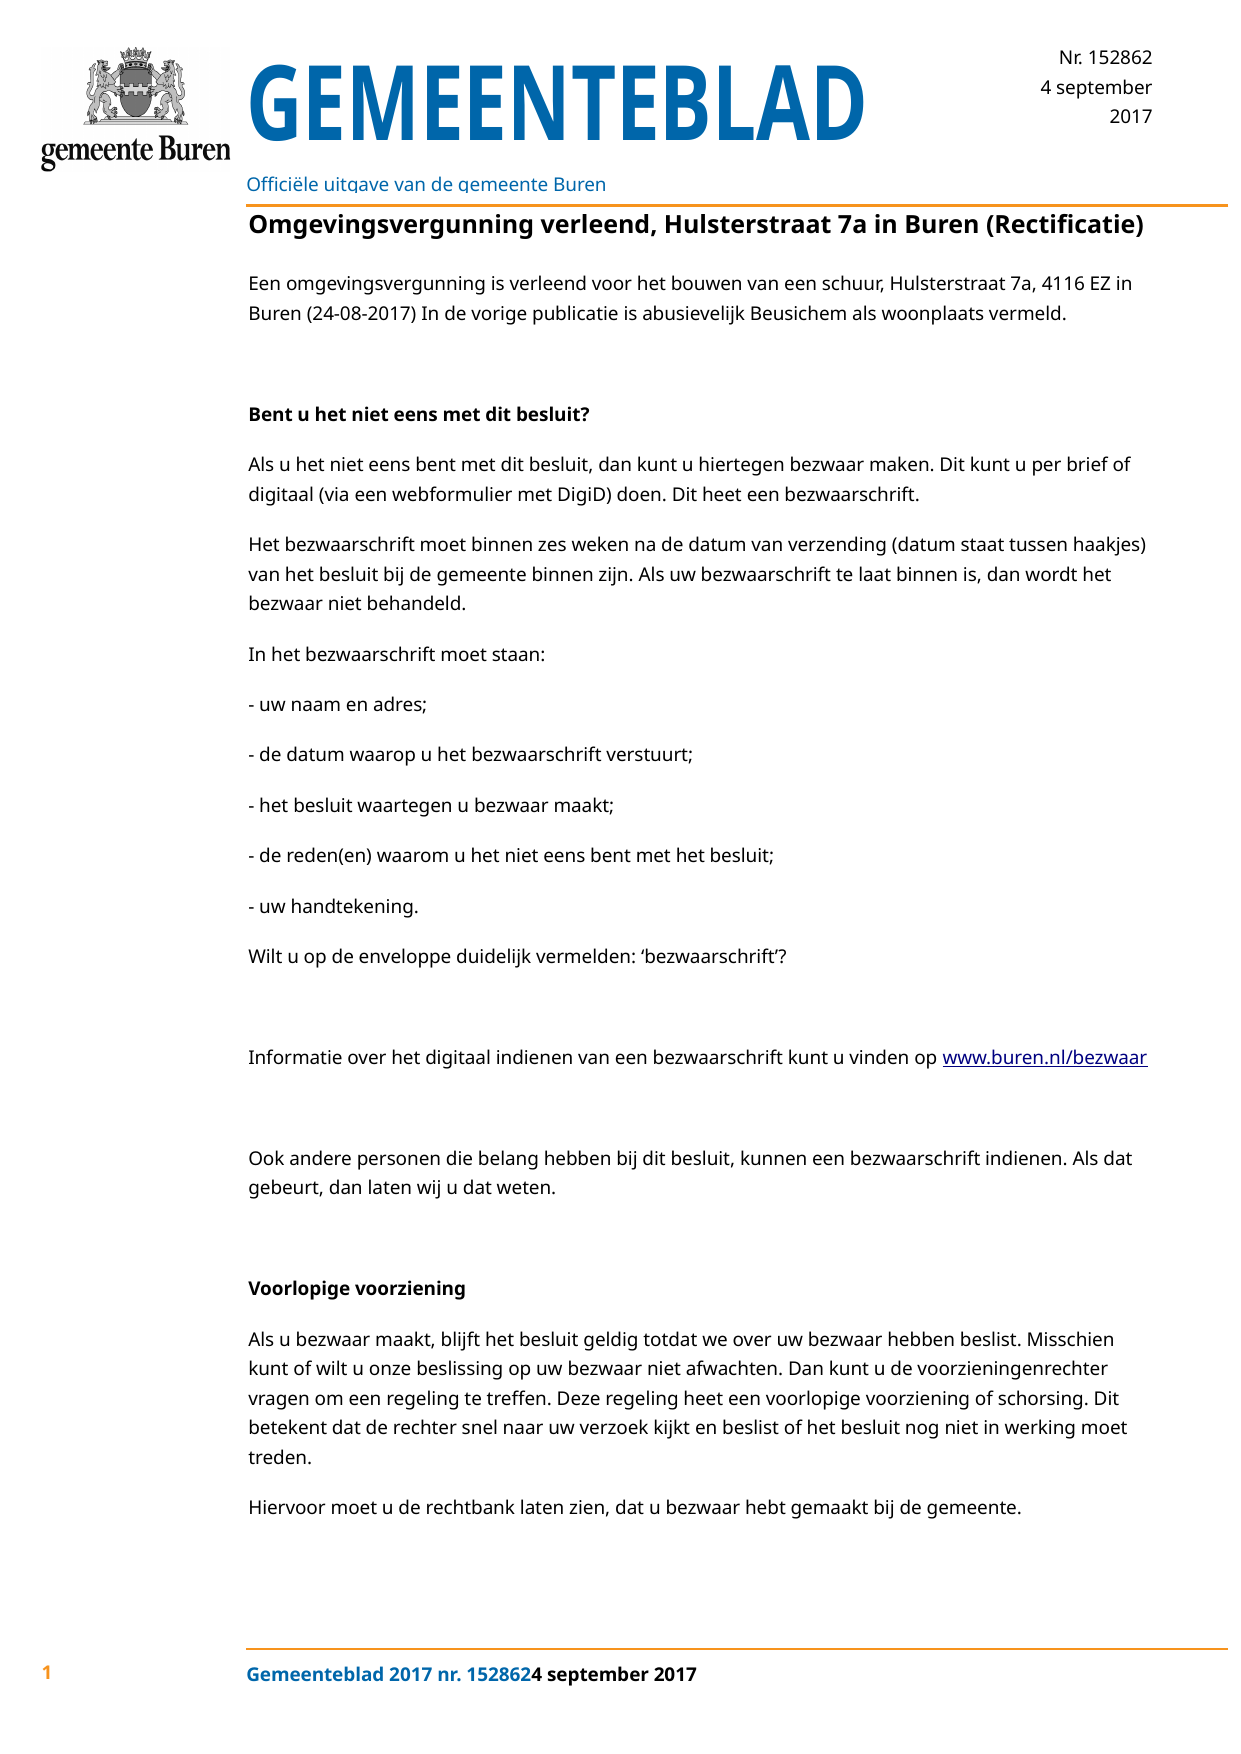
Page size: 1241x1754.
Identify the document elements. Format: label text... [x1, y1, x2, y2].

text - het besluit waartegen u bezwaar maakt; [248, 792, 1152, 818]
text Wilt u op de enveloppe duidelijk vermelden: ‘bezwaarschrift’? [248, 943, 1152, 969]
text Omgevingsvergunning verleend, Hulsterstraat 7a in Buren (Rectificatie) [248, 207, 1152, 241]
text - uw naam en adres; [248, 691, 1152, 717]
text Bent u het niet eens met dit besluit? [248, 401, 1152, 426]
text Als u bezwaar maakt, blijft het besluit geldig totdat we over uw bezwaar hebben beslist. Misschien kunt of wilt u onze beslissing op uw bezwaar niet afwachten. Dan kunt u de voorzieningenrechter vragen om een regeling te treffen. Deze regeling heet een voorlopige voorziening of schorsing. Dit betekent dat de rechter snel naar uw verzoek kijkt en beslist of het besluit nog niet in werking moet treden. [248, 1326, 1152, 1470]
text Ook andere personen die belang hebben bij dit besluit, kunnen een bezwaarschrift indienen. Als dat gebeurt, dan laten wij u dat weten. [248, 1145, 1152, 1200]
text Een omgevingsvergunning is verleend voor het bouwen van een schuur, Hulsterstraat 7a, 4116 EZ in Buren (24-08-2017) In de vorige publicatie is abusievelijk Beusichem als woonplaats vermeld. [248, 270, 1152, 326]
text - uw handtekening. [248, 893, 1152, 918]
text Het bezwaarschrift moet binnen zes weken na de datum van verzending (datum staat tussen haakjes) van het besluit bij de gemeente binnen zijn. Als uw bezwaarschrift te laat binnen is, dan wordt het bezwaar niet behandeld. [248, 531, 1152, 616]
text Informatie over het digitaal indienen van een bezwaarschrift kunt u vinden op www.buren.nl/bezwaar [248, 1044, 1152, 1070]
picture [41, 47, 231, 172]
text Als u het niet eens bent met dit besluit, dan kunt u hiertegen bezwaar maken. Dit kunt u per brief of digitaal (via een webformulier met DigiD) doen. Dit heet een bezwaarschrift. [248, 451, 1152, 506]
text Voorlopige voorziening [248, 1275, 1152, 1301]
text - de reden(en) waarom u het niet eens bent met het besluit; [248, 842, 1152, 868]
text Hiervoor moet u de rechtbank laten zien, dat u bezwaar hebt gemaakt bij de gemeente. [248, 1494, 1152, 1520]
text - de datum waarop u het bezwaarschrift verstuurt; [248, 742, 1152, 767]
text In het bezwaarschrift moet staan: [248, 641, 1152, 666]
